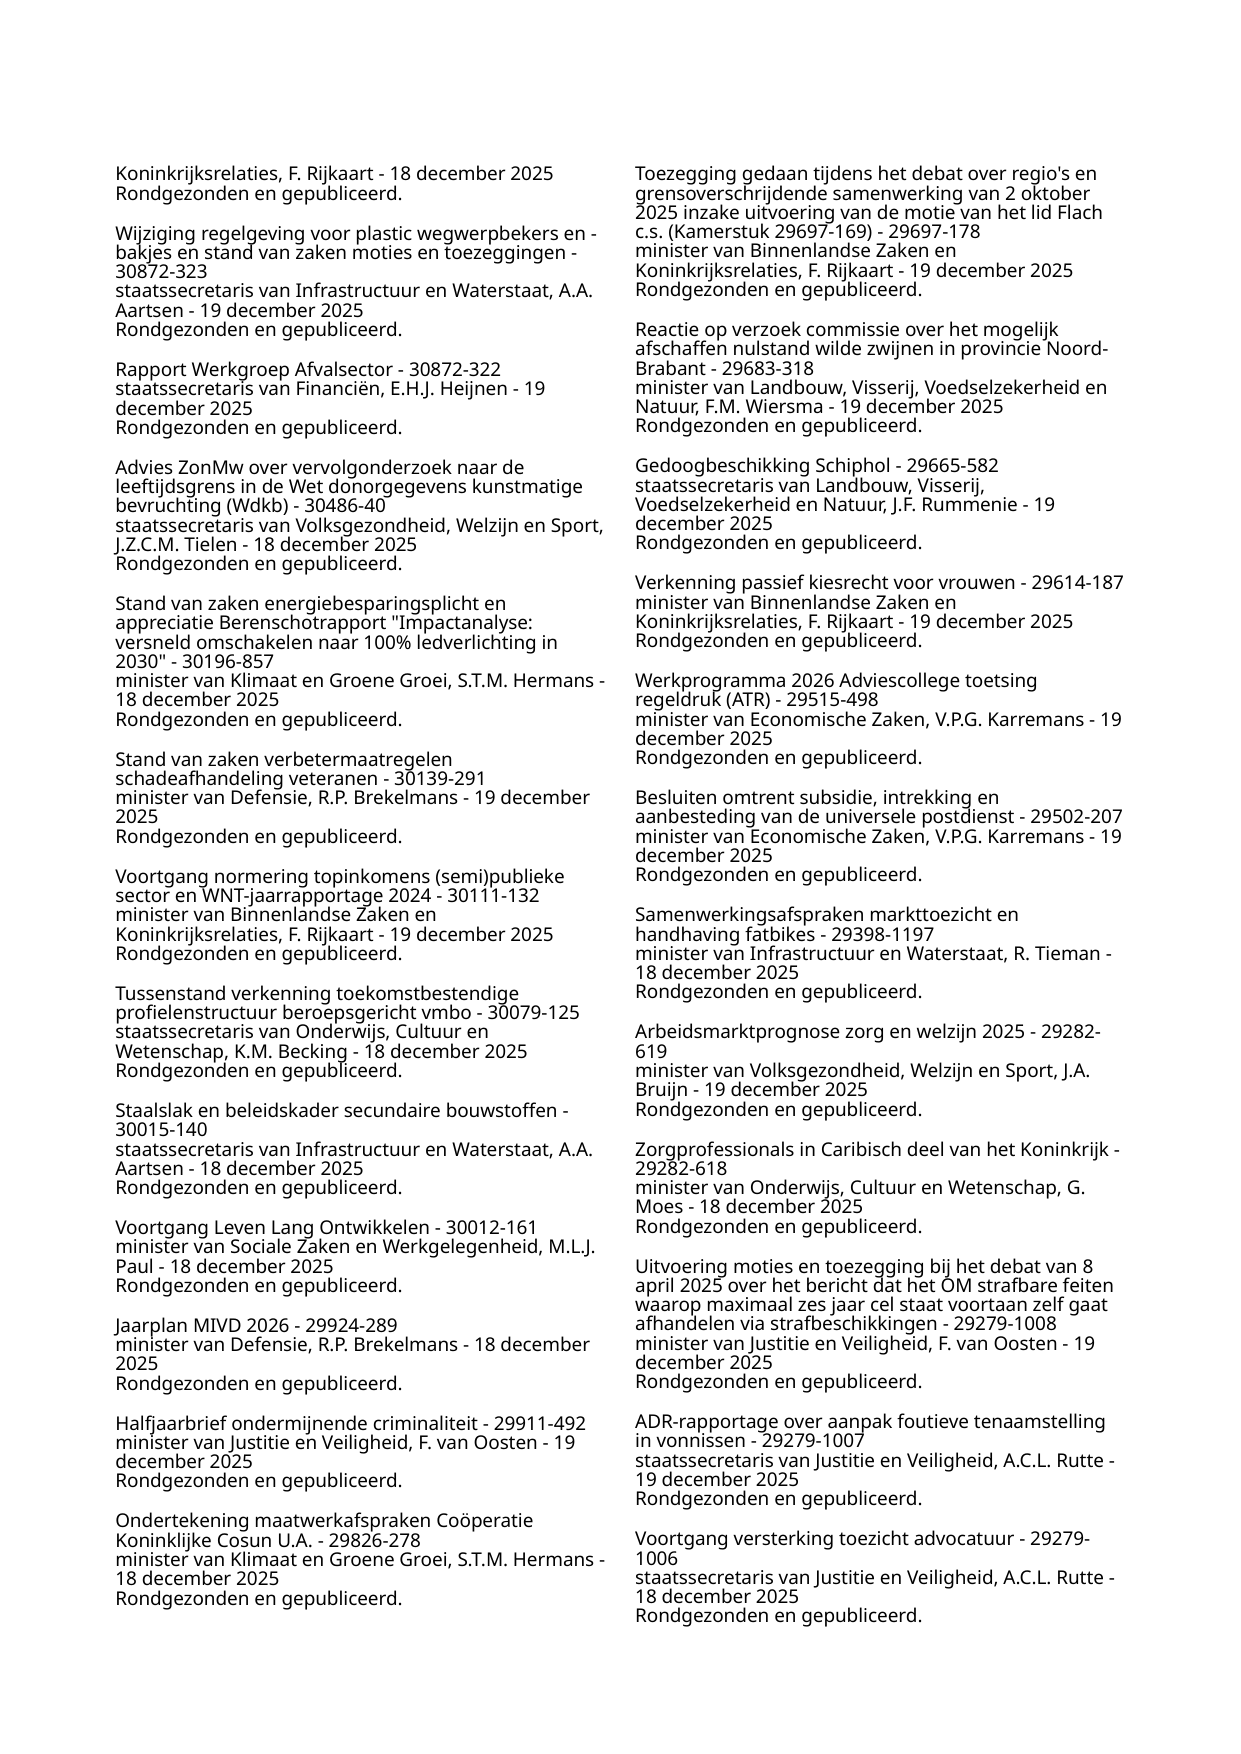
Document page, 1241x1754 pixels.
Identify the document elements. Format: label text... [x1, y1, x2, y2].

text Rondgezonden en gepubliceerd. [635, 866, 1125, 886]
text Koninkrijksrelaties, F. Rijkaart - 18 december 2025 [115, 165, 605, 184]
text Rondgezonden en gepubliceerd. [635, 1101, 1125, 1120]
text Staalslak en beleidskader secundaire bouwstoffen - 30015-140 [115, 1102, 605, 1141]
text Rondgezonden en gepubliceerd. [115, 419, 605, 438]
text Arbeidsmarktprognose zorg en welzijn 2025 - 29282-619 [635, 1023, 1125, 1062]
text minister van Volksgezondheid, Welzijn en Sport, J.A. Bruijn - 19 december 2025 [635, 1062, 1125, 1101]
text minister van Landbouw, Visserij, Voedselzekerheid en Natuur, F.M. Wiersma - 19 december 2025 [635, 379, 1125, 417]
text Rondgezonden en gepubliceerd. [635, 417, 1125, 437]
text Rondgezonden en gepubliceerd. [115, 321, 605, 340]
text Rondgezonden en gepubliceerd. [115, 711, 605, 730]
text minister van Economische Zaken, V.P.G. Karremans - 19 december 2025 [635, 711, 1125, 749]
text staatssecretaris van Infrastructuur en Waterstaat, A.A. Aartsen - 18 december 2025 [115, 1141, 605, 1179]
text ADR-rapportage over aanpak foutieve tenaamstelling in vonnissen - 29279-1007 [635, 1413, 1125, 1452]
text Reactie op verzoek commissie over het mogelijk afschaffen nulstand wilde zwijnen in provincie Noord-Brabant - 29683-318 [635, 321, 1125, 379]
text Rondgezonden en gepubliceerd. [635, 749, 1125, 768]
text Rapport Werkgroep Afvalsector - 30872-322 [115, 361, 605, 380]
text Rondgezonden en gepubliceerd. [115, 1472, 605, 1492]
text Advies ZonMw over vervolgonderzoek naar de leeftijdsgrens in de Wet donorgegevens kunstmatige bevruchting (Wdkb) - 30486-40 [115, 459, 605, 517]
text Rondgezonden en gepubliceerd. [115, 828, 605, 847]
text Ondertekening maatwerkafspraken Coöperatie Koninklijke Cosun U.A. - 29826-278 [115, 1512, 605, 1551]
text staatssecretaris van Infrastructuur en Waterstaat, A.A. Aartsen - 19 december 2025 [115, 282, 605, 321]
text Stand van zaken verbetermaatregelen schadeafhandeling veteranen - 30139-291 [115, 751, 605, 789]
text Zorgprofessionals in Caribisch deel van het Koninkrijk - 29282-618 [635, 1141, 1125, 1179]
text staatssecretaris van Justitie en Veiligheid, A.C.L. Rutte - 19 december 2025 [635, 1452, 1125, 1490]
text minister van Binnenlandse Zaken en Koninkrijksrelaties, F. Rijkaart - 19 december 2025 [635, 242, 1125, 281]
text Toezegging gedaan tijdens het debat over regio's en grensoverschrijdende samenwerking van 2 oktober 2025 inzake uitvoering van de motie van het lid Flach c.s. (Kamerstuk 29697-169) - 29697-178 [635, 165, 1125, 242]
text Rondgezonden en gepubliceerd. [115, 1375, 605, 1394]
text Rondgezonden en gepubliceerd. [115, 555, 605, 574]
text Tussenstand verkenning toekomstbestendige profielenstructuur beroepsgericht vmbo - 30079-125 [115, 985, 605, 1023]
text Voortgang versterking toezicht advocatuur - 29279-1006 [635, 1530, 1125, 1569]
text staatssecretaris van Financiën, E.H.J. Heijnen - 19 december 2025 [115, 380, 605, 419]
text Rondgezonden en gepubliceerd. [115, 1277, 605, 1296]
text Gedoogbeschikking Schiphol - 29665-582 [635, 457, 1125, 477]
text Rondgezonden en gepubliceerd. [115, 1179, 605, 1198]
text minister van Economische Zaken, V.P.G. Karremans - 19 december 2025 [635, 828, 1125, 866]
text Rondgezonden en gepubliceerd. [635, 281, 1125, 300]
text Werkprogramma 2026 Adviescollege toetsing regeldruk (ATR) - 29515-498 [635, 672, 1125, 711]
text staatssecretaris van Volksgezondheid, Welzijn en Sport, J.Z.C.M. Tielen - 18 december 2025 [115, 517, 605, 555]
text Rondgezonden en gepubliceerd. [635, 1218, 1125, 1237]
text Wijziging regelgeving voor plastic wegwerpbekers en - bakjes en stand van zaken moties en toezeggingen - 30872-323 [115, 224, 605, 282]
text minister van Defensie, R.P. Brekelmans - 19 december 2025 [115, 789, 605, 828]
text Rondgezonden en gepubliceerd. [635, 1373, 1125, 1392]
text Halfjaarbrief ondermijnende criminaliteit - 29911-492 [115, 1415, 605, 1434]
text minister van Sociale Zaken en Werkgelegenheid, M.L.J. Paul - 18 december 2025 [115, 1238, 605, 1277]
text Rondgezonden en gepubliceerd. [115, 945, 605, 964]
text Stand van zaken energiebesparingsplicht en appreciatie Berenschotrapport "Impactanalyse: versneld omschakelen naar 100% ledverlichting in 2030" - 30196-857 [115, 595, 605, 672]
text Rondgezonden en gepubliceerd. [635, 1490, 1125, 1509]
text Voortgang Leven Lang Ontwikkelen - 30012-161 [115, 1219, 605, 1238]
text Rondgezonden en gepubliceerd. [635, 1607, 1125, 1627]
text minister van Infrastructuur en Waterstaat, R. Tieman - 18 december 2025 [635, 945, 1125, 983]
text Uitvoering moties en toezegging bij het debat van 8 april 2025 over het bericht dat het OM strafbare feiten waarop maximaal zes jaar cel staat voortaan zelf gaat afhandelen via strafbeschikkingen - 29279-1008 [635, 1258, 1125, 1335]
text minister van Defensie, R.P. Brekelmans - 18 december 2025 [115, 1336, 605, 1375]
text staatssecretaris van Onderwijs, Cultuur en Wetenschap, K.M. Becking - 18 december 2025 [115, 1023, 605, 1062]
text Rondgezonden en gepubliceerd. [635, 534, 1125, 554]
text minister van Klimaat en Groene Groei, S.T.M. Hermans - 18 december 2025 [115, 1551, 605, 1589]
text minister van Klimaat en Groene Groei, S.T.M. Hermans - 18 december 2025 [115, 672, 605, 711]
text Rondgezonden en gepubliceerd. [635, 983, 1125, 1003]
text Rondgezonden en gepubliceerd. [115, 1062, 605, 1081]
text minister van Justitie en Veiligheid, F. van Oosten - 19 december 2025 [635, 1335, 1125, 1373]
text Samenwerkingsafspraken markttoezicht en handhaving fatbikes - 29398-1197 [635, 906, 1125, 945]
text Verkenning passief kiesrecht voor vrouwen - 29614-187 [635, 574, 1125, 594]
text Rondgezonden en gepubliceerd. [115, 184, 605, 204]
text staatssecretaris van Justitie en Veiligheid, A.C.L. Rutte - 18 december 2025 [635, 1569, 1125, 1607]
text minister van Onderwijs, Cultuur en Wetenschap, G. Moes - 18 december 2025 [635, 1179, 1125, 1218]
text minister van Binnenlandse Zaken en Koninkrijksrelaties, F. Rijkaart - 19 december 2025 [635, 594, 1125, 632]
text Jaarplan MIVD 2026 - 29924-289 [115, 1317, 605, 1336]
text staatssecretaris van Landbouw, Visserij, Voedselzekerheid en Natuur, J.F. Rummenie - 19 december 2025 [635, 477, 1125, 534]
text Besluiten omtrent subsidie, intrekking en aanbesteding van de universele postdienst - 29502-207 [635, 789, 1125, 828]
text Rondgezonden en gepubliceerd. [635, 632, 1125, 651]
text Voortgang normering topinkomens (semi)publieke sector en WNT-jaarrapportage 2024 - 30111-132 [115, 868, 605, 906]
text minister van Justitie en Veiligheid, F. van Oosten - 19 december 2025 [115, 1434, 605, 1472]
text Rondgezonden en gepubliceerd. [115, 1589, 605, 1609]
text minister van Binnenlandse Zaken en Koninkrijksrelaties, F. Rijkaart - 19 december 2025 [115, 906, 605, 945]
